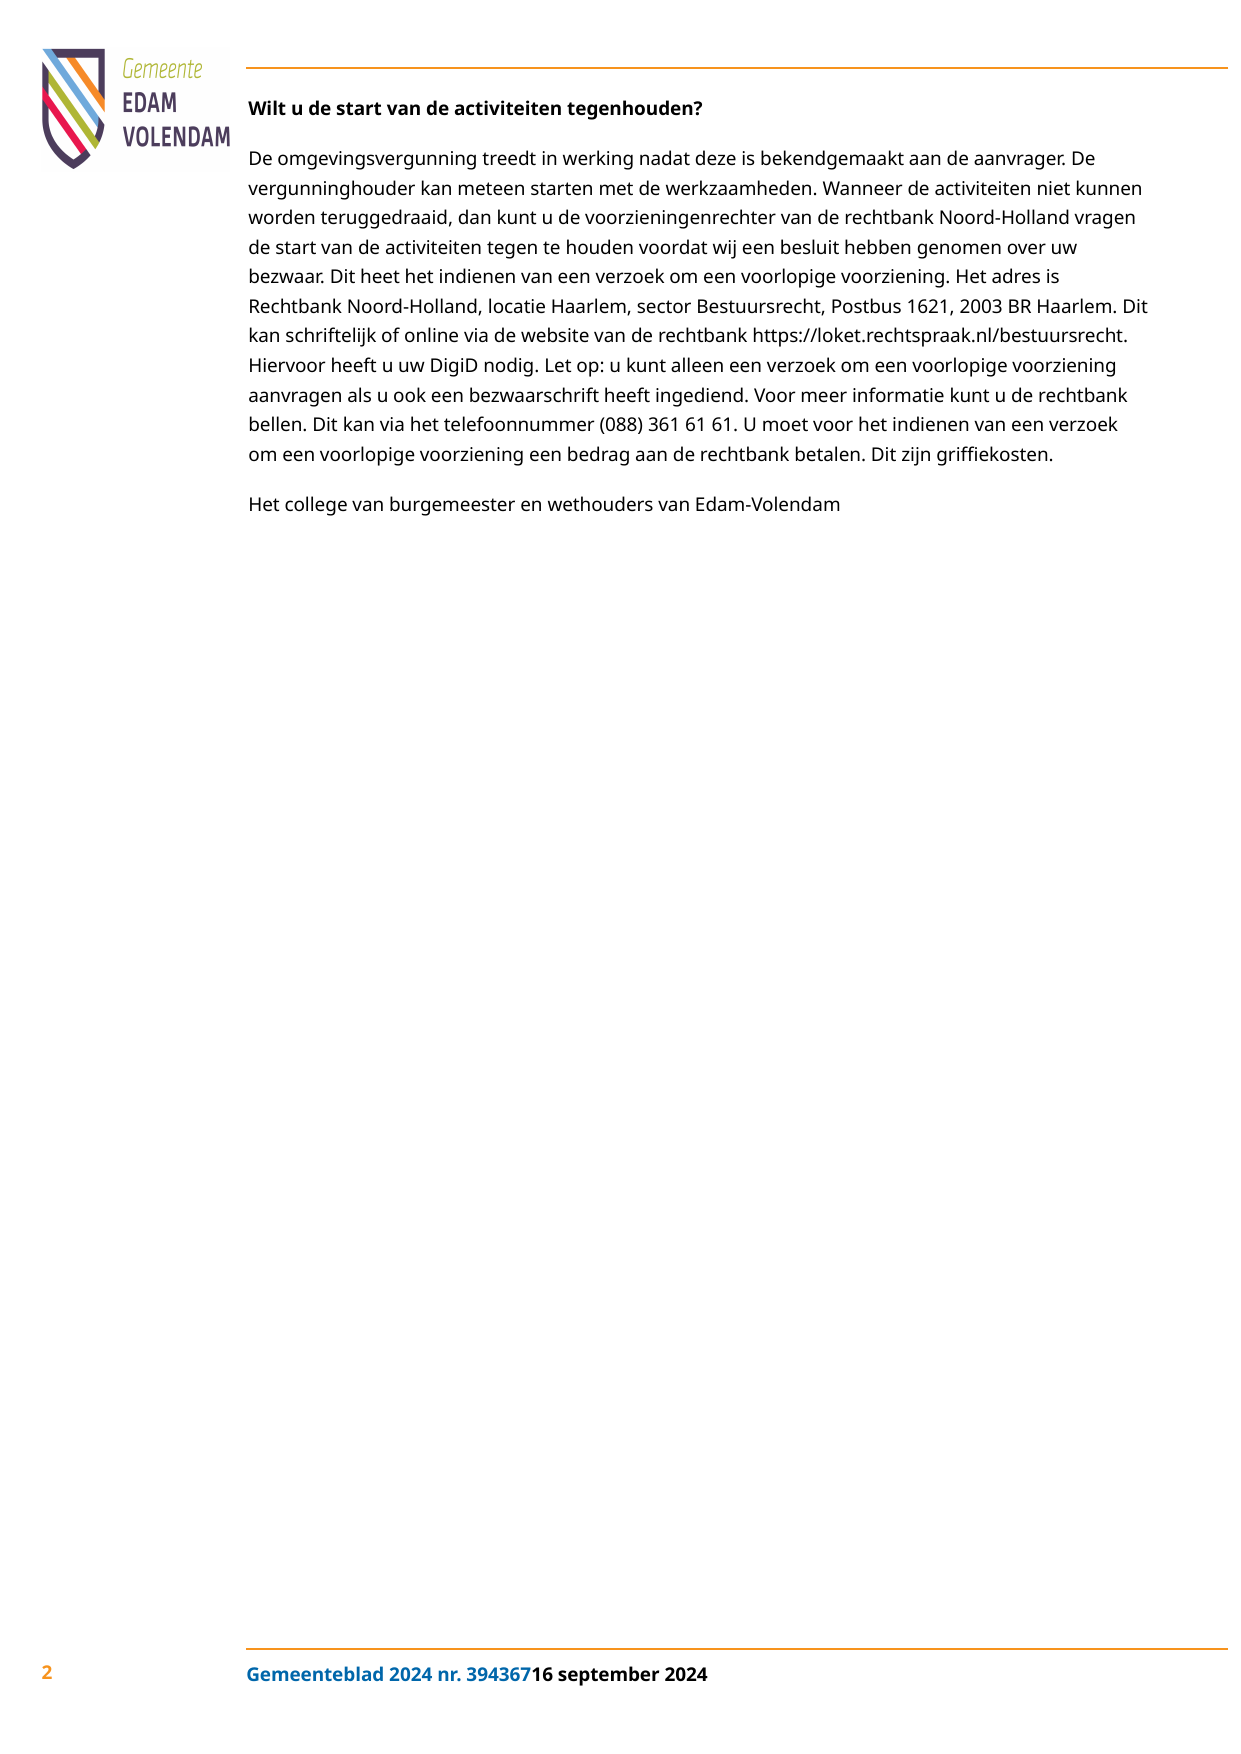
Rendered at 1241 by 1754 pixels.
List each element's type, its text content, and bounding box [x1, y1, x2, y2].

picture [41, 47, 231, 172]
text Wilt u de start van de activiteiten tegenhouden? [248, 95, 1152, 121]
text De omgevingsvergunning treedt in werking nadat deze is bekendgemaakt aan de aanvrager. De vergunninghouder kan meteen starten met de werkzaamheden. Wanneer de activiteiten niet kunnen worden teruggedraaid, dan kunt u de voorzieningenrechter van de rechtbank Noord-Holland vragen de start van de activiteiten tegen te houden voordat wij een besluit hebben genomen over uw bezwaar. Dit heet het indienen van een verzoek om een voorlopige voorziening. Het adres is Rechtbank Noord-Holland, locatie Haarlem, sector Bestuursrecht, Postbus 1621, 2003 BR Haarlem. Dit kan schriftelijk of online via de website van de rechtbank https://loket.rechtspraak.nl/bestuursrecht. Hiervoor heeft u uw DigiD nodig. Let op: u kunt alleen een verzoek om een voorlopige voorziening aanvragen als u ook een bezwaarschrift heeft ingediend. Voor meer informatie kunt u de rechtbank bellen. Dit kan via het telefoonnummer (088) 361 61 61. U moet voor het indienen van een verzoek om een voorlopige voorziening een bedrag aan de rechtbank betalen. Dit zijn griffiekosten. [248, 145, 1152, 467]
text Het college van burgemeester en wethouders van Edam-Volendam [248, 491, 1152, 517]
